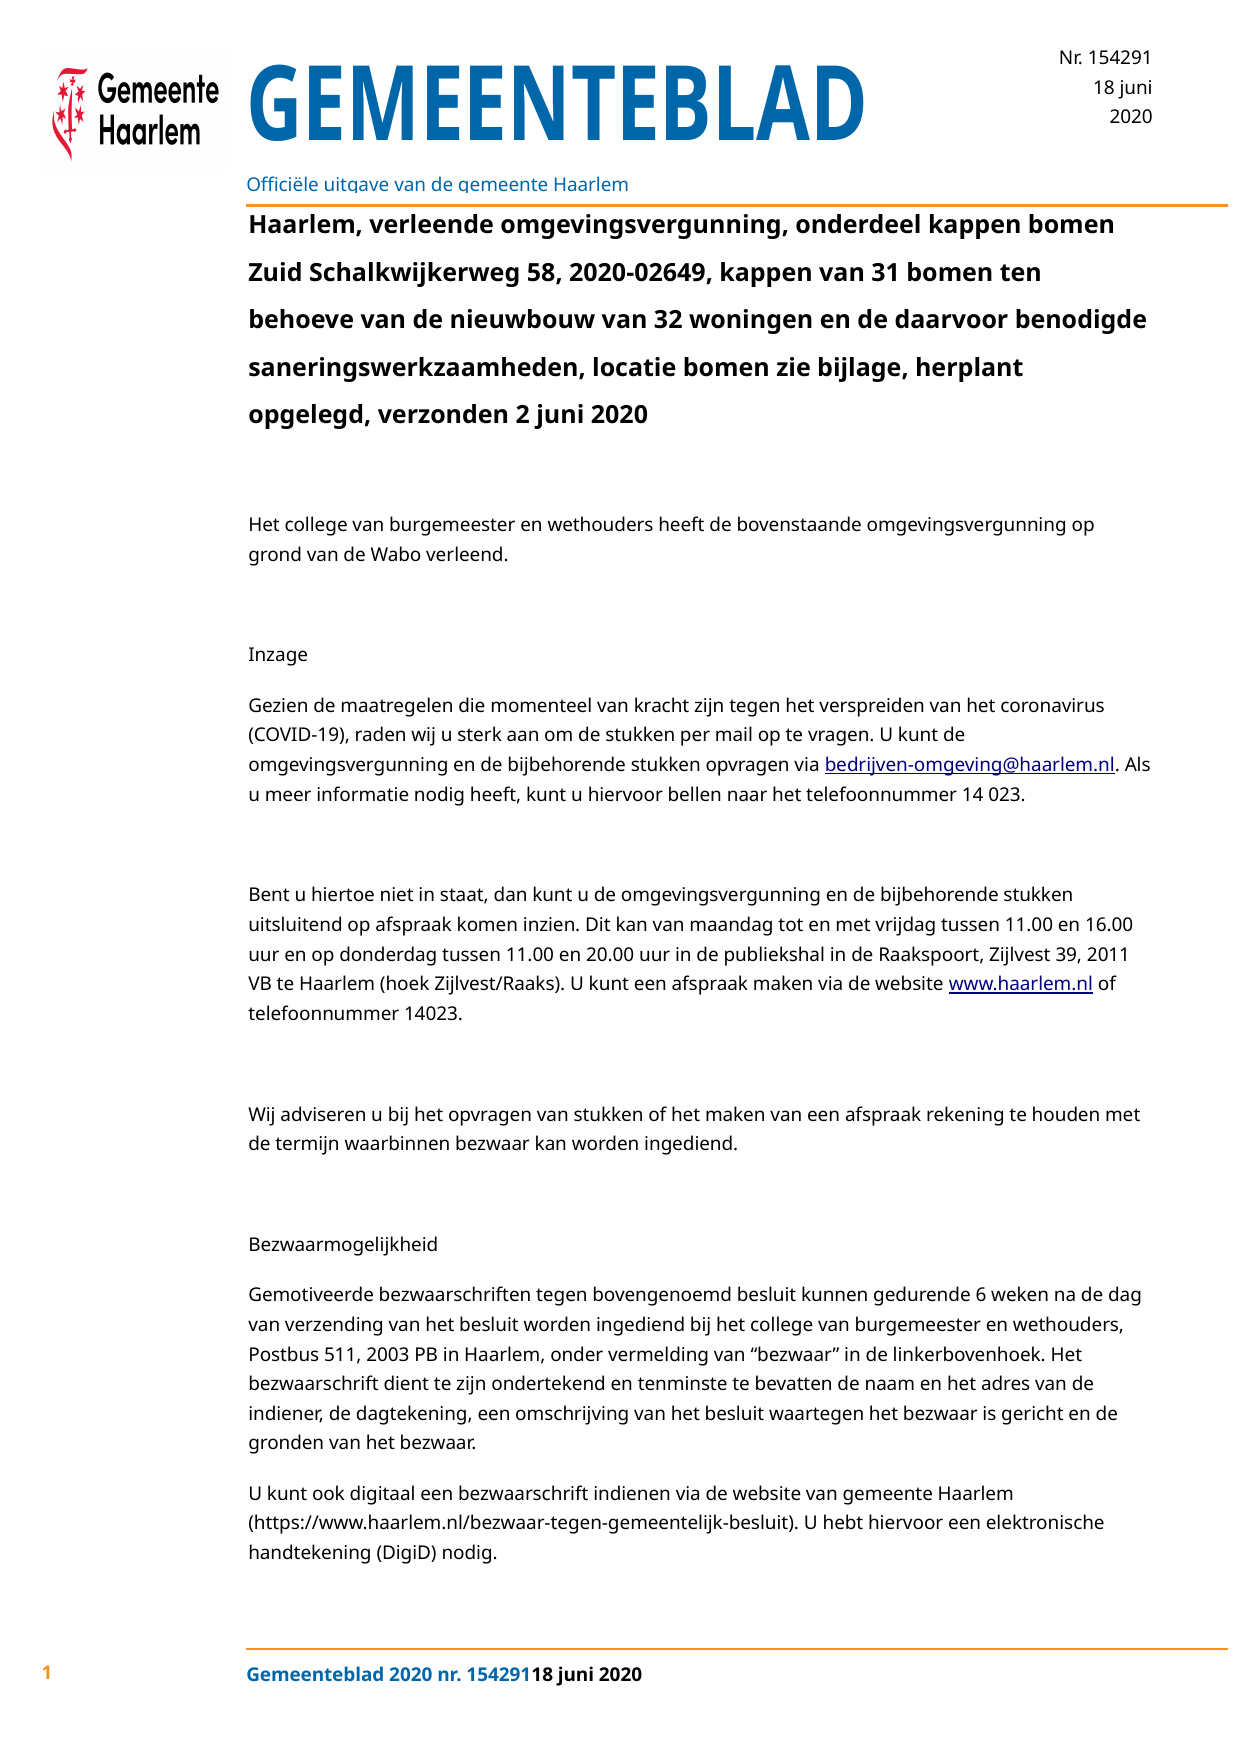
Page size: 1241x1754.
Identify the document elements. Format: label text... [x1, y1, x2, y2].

picture [41, 47, 231, 172]
text Gemotiveerde bezwaarschriften tegen bovengenoemd besluit kunnen gedurende 6 weken na de dag van verzending van het besluit worden ingediend bij het college van burgemeester en wethouders, Postbus 511, 2003 PB in Haarlem, onder vermelding van “bezwaar” in de linkerbovenhoek. Het bezwaarschrift dient te zijn ondertekend en tenminste te bevatten de naam en het adres van de indiener, de dagtekening, een omschrijving van het besluit waartegen het bezwaar is gericht en de gronden van het bezwaar. [248, 1282, 1152, 1455]
text Bent u hiertoe niet in staat, dan kunt u de omgevingsvergunning en de bijbehorende stukken uitsluitend op afspraak komen inzien. Dit kan van maandag tot en met vrijdag tussen 11.00 en 16.00 uur en op donderdag tussen 11.00 en 20.00 uur in de publiekshal in de Raakspoort, Zijlvest 39, 2011 VB te Haarlem (hoek Zijlvest/Raaks). U kunt een afspraak maken via de website www.haarlem.nl of telefoonnummer 14023. [248, 882, 1152, 1026]
text Wij adviseren u bij het opvragen van stukken of het maken van een afspraak rekening te houden met de termijn waarbinnen bezwaar kan worden ingediend. [248, 1101, 1152, 1156]
text Haarlem, verleende omgevingsvergunning, onderdeel kappen bomen Zuid Schalkwijkerweg 58, 2020-02649, kappen van 31 bomen ten behoeve van de nieuwbouw van 32 woningen en de daarvoor benodigde saneringswerkzaamheden, locatie bomen zie bijlage, herplant opgelegd, verzonden 2 juni 2020 [248, 207, 1152, 431]
text Inzage [248, 642, 1152, 667]
text Gezien de maatregelen die momenteel van kracht zijn tegen het verspreiden van het coronavirus (COVID-19), raden wij u sterk aan om de stukken per mail op te vragen. U kunt de omgevingsvergunning en de bijbehorende stukken opvragen via bedrijven-omgeving@haarlem.nl. Als u meer informatie nodig heeft, kunt u hiervoor bellen naar het telefoonnummer 14 023. [248, 692, 1152, 806]
text Het college van burgemeester en wethouders heeft de bovenstaande omgevingsvergunning op grond van de Wabo verleend. [248, 511, 1152, 566]
text Bezwaarmogelijkheid [248, 1231, 1152, 1257]
text U kunt ook digitaal een bezwaarschrift indienen via de website van gemeente Haarlem (https://www.haarlem.nl/bezwaar-tegen-gemeentelijk-besluit). U hebt hiervoor een elektronische handtekening (DigiD) nodig. [248, 1480, 1152, 1565]
